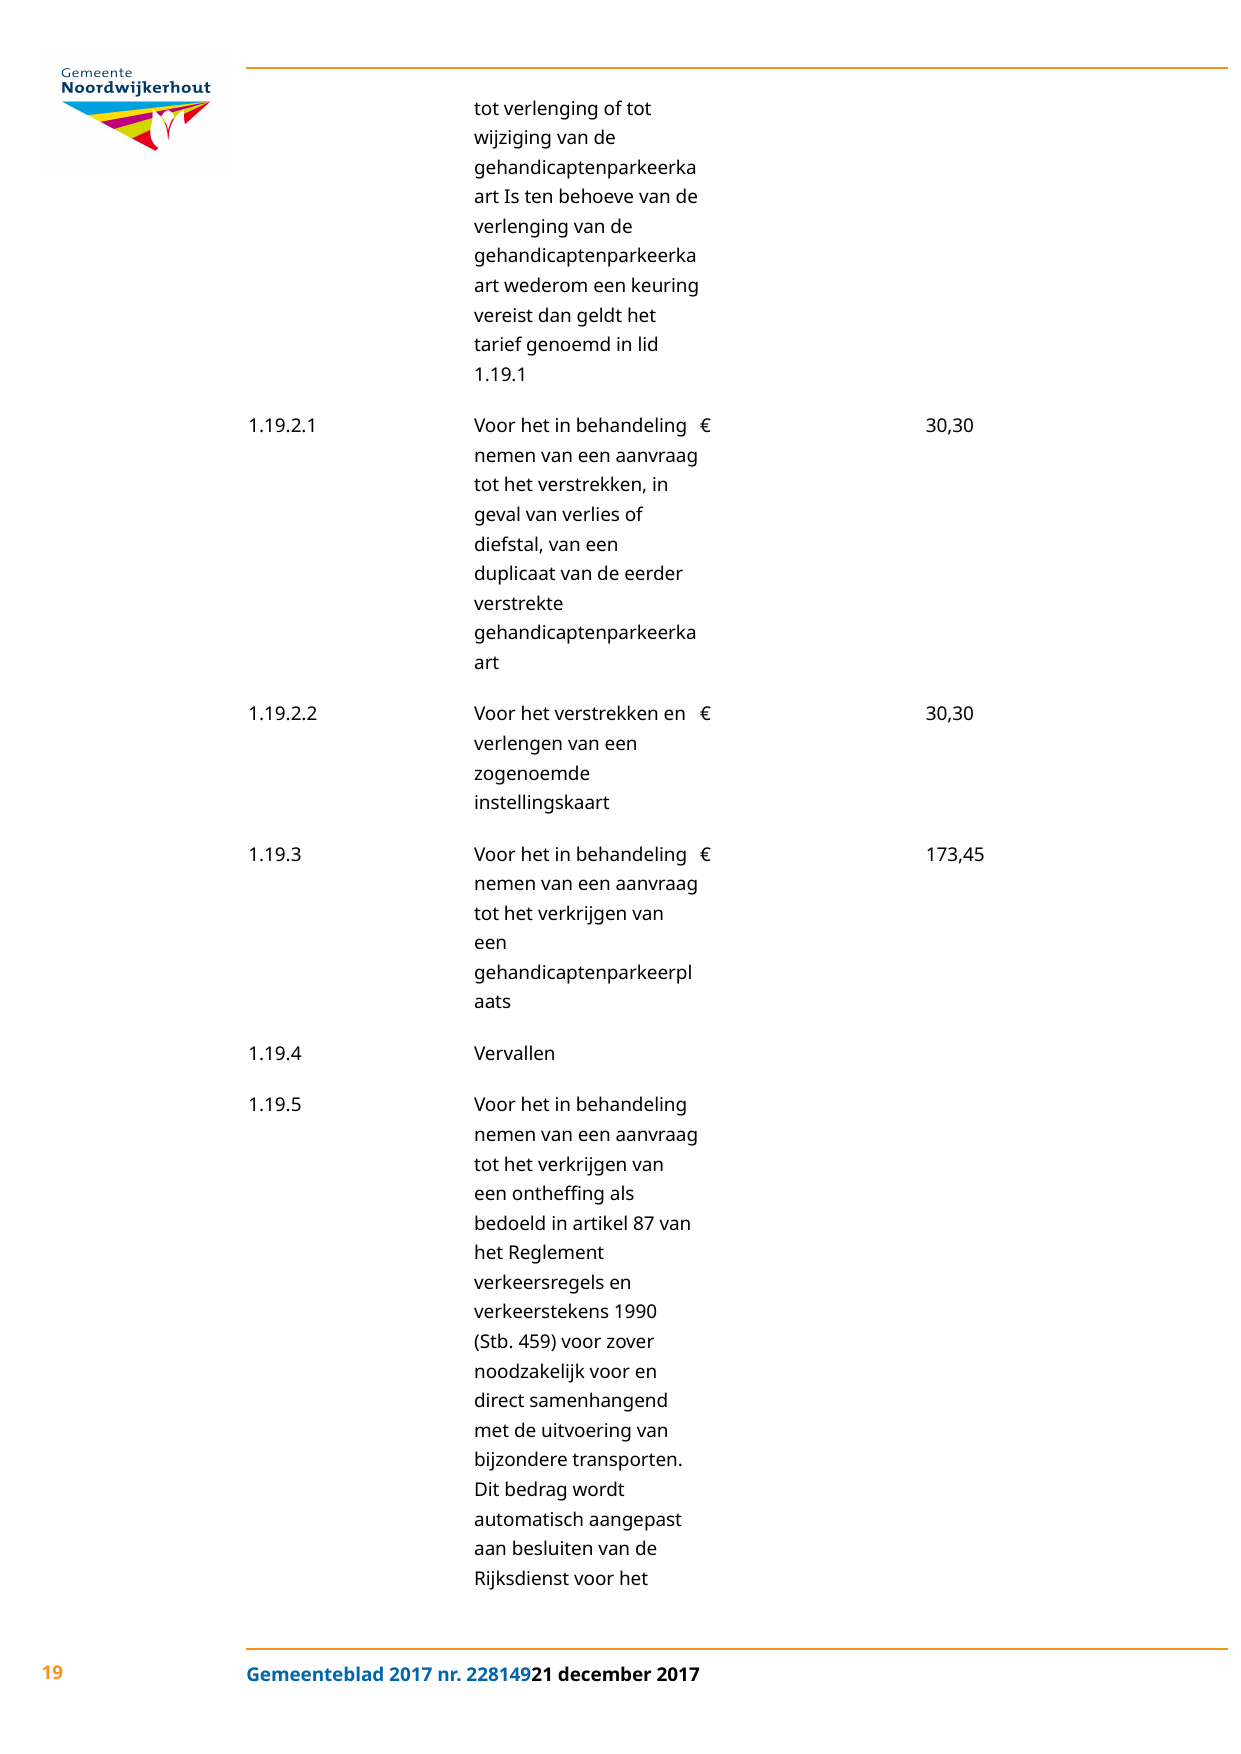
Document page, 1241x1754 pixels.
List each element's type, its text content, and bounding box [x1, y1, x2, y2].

table_cell [926, 815, 1152, 841]
table_cell [926, 1040, 1152, 1066]
table_cell Voor het verstrekken en verlengen van een zogenoemde instellingskaart [474, 701, 700, 815]
table_cell 1.19.3 [248, 841, 474, 1014]
table_cell Voor het in behandeling nemen van een aanvraag tot het verkrijgen van een ontheffing als bedoeld in artikel 87 van het Reglement verkeersregels en verkeerstekens 1990 (Stb. 459) voor zover noodzakelijk voor en direct samenhangend met de uitvoering van bijzondere transporten. Dit bedrag wordt automatisch aangepast aan besluiten van de Rijksdienst voor het [474, 1092, 700, 1591]
table_cell [926, 387, 1152, 412]
table_cell [474, 387, 700, 412]
table_cell € [700, 841, 926, 1014]
table_cell [700, 1015, 926, 1040]
table_cell [700, 675, 926, 701]
table_cell 30,30 [926, 413, 1152, 675]
picture [41, 47, 231, 172]
table_cell € [700, 413, 926, 675]
table_cell [926, 1092, 1152, 1591]
table_cell 1.19.2.2 [248, 701, 474, 815]
table_cell [248, 1015, 474, 1040]
table_cell [248, 675, 474, 701]
table_cell [248, 387, 474, 412]
table_cell [700, 815, 926, 841]
table_cell [700, 95, 926, 387]
table_cell € [700, 701, 926, 815]
table_cell [700, 1066, 926, 1092]
table_cell [926, 95, 1152, 387]
table_cell [700, 387, 926, 412]
table_cell Voor het in behandeling nemen van een aanvraag tot het verkrijgen van een gehandicaptenparkeerplaats [474, 841, 700, 1014]
table_cell [926, 1015, 1152, 1040]
table_cell 1.19.2.1 [248, 413, 474, 675]
table_cell [474, 675, 700, 701]
table_cell [700, 1040, 926, 1066]
table_cell [248, 95, 474, 387]
table_cell [926, 1066, 1152, 1092]
table_cell 173,45 [926, 841, 1152, 1014]
table_cell [248, 1066, 474, 1092]
table_cell [474, 815, 700, 841]
table_cell [474, 1066, 700, 1092]
table_cell Vervallen [474, 1040, 700, 1066]
table_cell tot verlenging of tot wijziging van de gehandicaptenparkeerkaart Is ten behoeve van de verlenging van de gehandicaptenparkeerkaart wederom een keuring vereist dan geldt het tarief genoemd in lid 1.19.1 [474, 95, 700, 387]
table_cell 1.19.5 [248, 1092, 474, 1591]
table_cell [700, 1092, 926, 1591]
table_cell 30,30 [926, 701, 1152, 815]
table_cell [926, 675, 1152, 701]
table_cell 1.19.4 [248, 1040, 474, 1066]
table_cell Voor het in behandeling nemen van een aanvraag tot het verstrekken, in geval van verlies of diefstal, van een duplicaat van de eerder verstrekte gehandicaptenparkeerkaart [474, 413, 700, 675]
table_cell [474, 1015, 700, 1040]
table_cell [248, 815, 474, 841]
